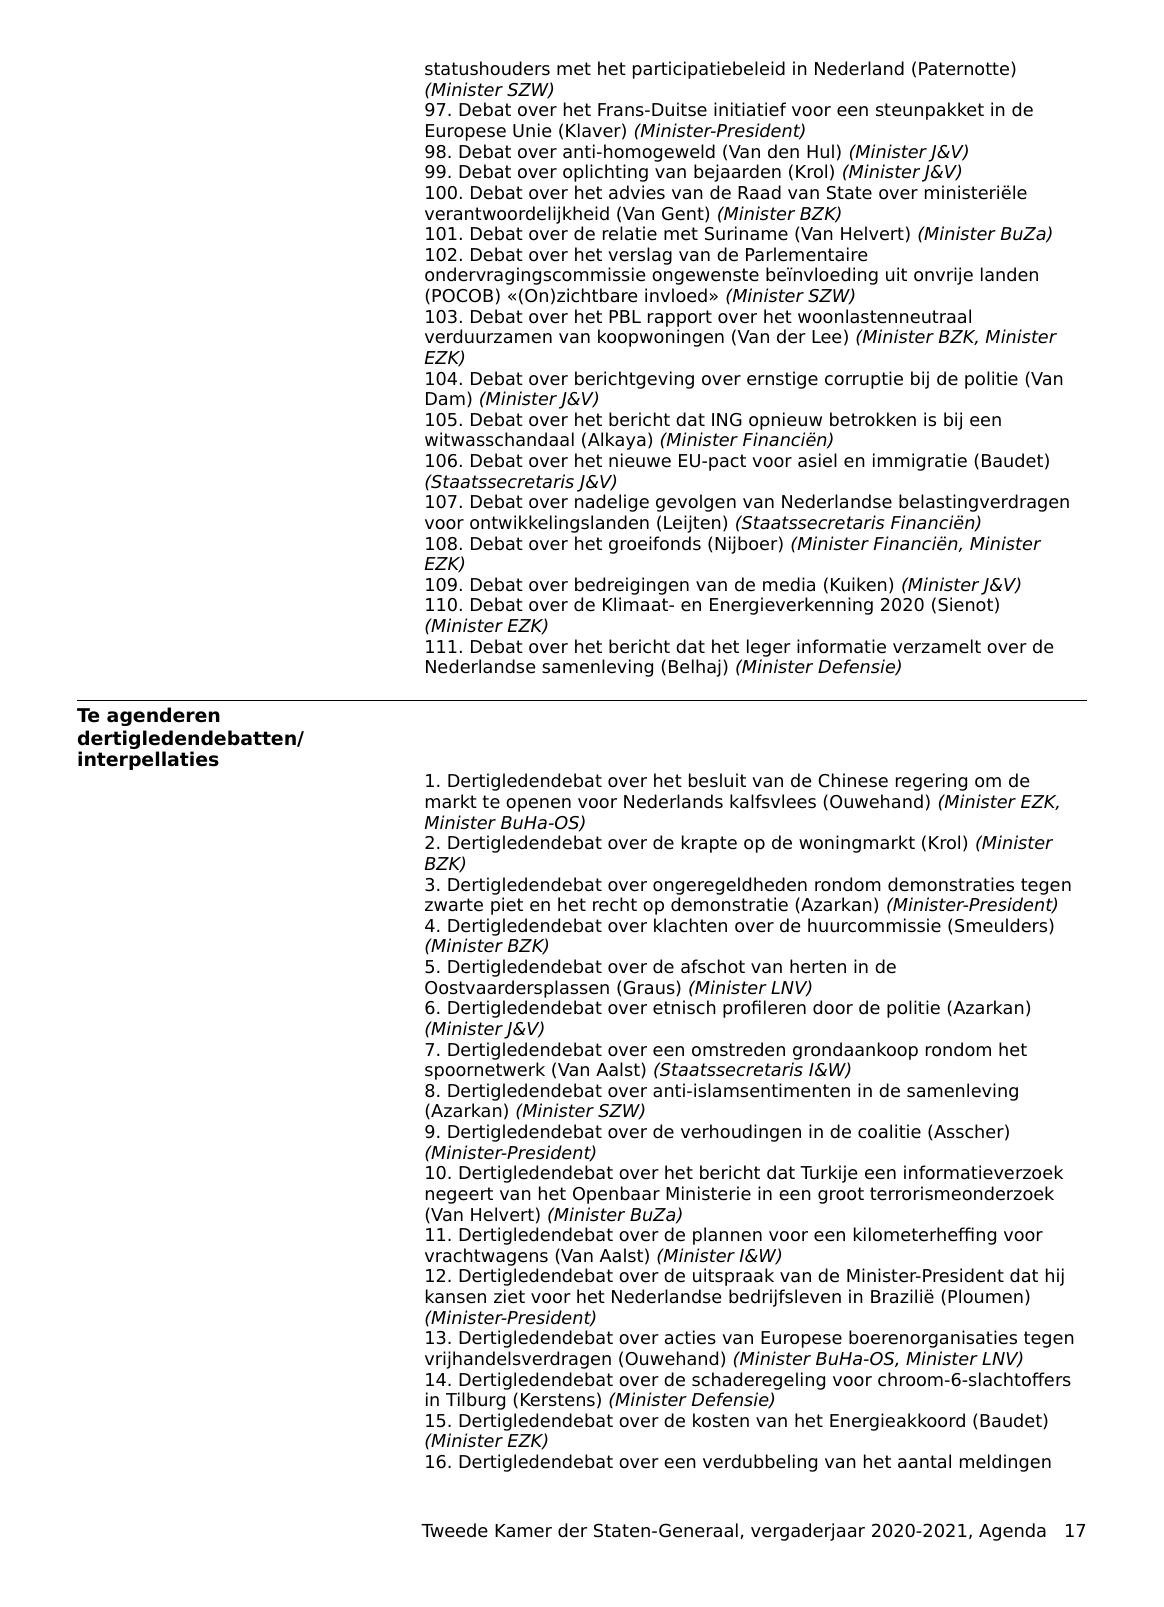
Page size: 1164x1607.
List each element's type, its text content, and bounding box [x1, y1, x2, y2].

table_cell [77, 595, 401, 637]
table_cell 107. Debat over nadelige gevolgen van Nederlandse belastingverdragen voor ontwikkelingslanden (Leijten) (Staatssecretaris Financiën) [418, 492, 1087, 533]
table_cell [77, 307, 401, 368]
table_cell [401, 916, 418, 957]
table_header Te agenderen dertigledendebatten/ interpellaties [77, 701, 401, 771]
table_cell 12. Dertigledendebat over de uitspraak van de Minister-President dat hij kansen ziet voor het Nederlandse bedrijfsleven in Brazilië (Ploumen) (Minister-President) [418, 1266, 1087, 1328]
table_cell statushouders met het participatiebeleid in Nederland (Paternotte) (Minister SZW) [418, 59, 1087, 100]
table_cell 13. Dertigledendebat over acties van Europese boerenorganisaties tegen vrijhandelsverdragen (Ouwehand) (Minister BuHa-OS, Minister LNV) [418, 1328, 1087, 1369]
table_cell [401, 957, 418, 998]
table_cell [401, 162, 418, 183]
table_cell [77, 1225, 401, 1266]
table_cell [401, 59, 418, 100]
table_cell [401, 1370, 418, 1411]
table_cell [77, 100, 401, 142]
table_cell [77, 637, 401, 678]
table_cell [77, 771, 401, 833]
table_cell [401, 1122, 418, 1163]
table_cell [401, 307, 418, 368]
table_cell [77, 575, 401, 595]
table_cell [77, 916, 401, 957]
table_cell [77, 1452, 401, 1473]
table_cell [401, 1040, 418, 1081]
table_cell [77, 410, 401, 451]
table_cell 11. Dertigledendebat over de plannen voor een kilometerheffing voor vrachtwagens (Van Aalst) (Minister I&W) [418, 1225, 1087, 1266]
table_cell [77, 875, 401, 916]
table_cell 103. Debat over het PBL rapport over het woonlastenneutraal verduurzamen van koopwoningen (Van der Lee) (Minister BZK, Minister EZK) [418, 307, 1087, 368]
table_cell [401, 575, 418, 595]
table_cell 105. Debat over het bericht dat ING opnieuw betrokken is bij een witwasschandaal (Alkaya) (Minister Financiën) [418, 410, 1087, 451]
table_cell 110. Debat over de Klimaat- en Energieverkenning 2020 (Sienot) (Minister EZK) [418, 595, 1087, 637]
table_cell 5. Dertigledendebat over de afschot van herten in de Oostvaardersplassen (Graus) (Minister LNV) [418, 957, 1087, 998]
table_cell 9. Dertigledendebat over de verhoudingen in de coalitie (Asscher) (Minister-President) [418, 1122, 1087, 1163]
table_cell [401, 1163, 418, 1225]
table_cell [401, 451, 418, 492]
table_cell [77, 1163, 401, 1225]
table_cell 8. Dertigledendebat over anti-islamsentimenten in de samenleving (Azarkan) (Minister SZW) [418, 1081, 1087, 1122]
table_cell [77, 1411, 401, 1452]
table_cell [401, 875, 418, 916]
table_cell [401, 410, 418, 451]
table_header [401, 701, 418, 771]
table_cell [77, 1081, 401, 1122]
table_cell 99. Debat over oplichting van bejaarden (Krol) (Minister J&V) [418, 162, 1087, 183]
table_cell [401, 224, 418, 245]
table_cell [77, 1328, 401, 1369]
table_cell [401, 1452, 418, 1473]
table_cell [401, 534, 418, 575]
table_cell 97. Debat over het Frans-Duitse initiatief voor een steunpakket in de Europese Unie (Klaver) (Minister-President) [418, 100, 1087, 142]
table_cell [77, 183, 401, 224]
table_cell 109. Debat over bedreigingen van de media (Kuiken) (Minister J&V) [418, 575, 1087, 595]
table_cell [77, 142, 401, 162]
table_cell 100. Debat over het advies van de Raad van State over ministeriële verantwoordelijkheid (Van Gent) (Minister BZK) [418, 183, 1087, 224]
table_cell [401, 1328, 418, 1369]
table_cell [401, 245, 418, 307]
table_header [418, 701, 1087, 771]
table_cell [77, 998, 401, 1039]
table_cell [77, 224, 401, 245]
table_cell [401, 1266, 418, 1328]
table_cell 104. Debat over berichtgeving over ernstige corruptie bij de politie (Van Dam) (Minister J&V) [418, 369, 1087, 410]
table_cell [401, 492, 418, 533]
table_cell [77, 534, 401, 575]
table_cell [401, 100, 418, 142]
table_cell 4. Dertigledendebat over klachten over de huurcommissie (Smeulders) (Minister BZK) [418, 916, 1087, 957]
table_cell [401, 998, 418, 1039]
table_cell 2. Dertigledendebat over de krapte op de woningmarkt (Krol) (Minister BZK) [418, 833, 1087, 874]
table_cell [77, 245, 401, 307]
table_cell [401, 771, 418, 833]
table_cell 15. Dertigledendebat over de kosten van het Energieakkoord (Baudet) (Minister EZK) [418, 1411, 1087, 1452]
table_cell [401, 1225, 418, 1266]
table_cell [77, 957, 401, 998]
table_cell [77, 833, 401, 874]
table_cell [77, 1266, 401, 1328]
table_cell 102. Debat over het verslag van de Parlementaire ondervragingscommissie ongewenste beïnvloeding uit onvrije landen (POCOB) «(On)zichtbare invloed» (Minister SZW) [418, 245, 1087, 307]
table_cell [401, 595, 418, 637]
table_cell [401, 1081, 418, 1122]
table_cell 6. Dertigledendebat over etnisch profileren door de politie (Azarkan) (Minister J&V) [418, 998, 1087, 1039]
table_cell 1. Dertigledendebat over het besluit van de Chinese regering om de markt te openen voor Nederlands kalfsvlees (Ouwehand) (Minister EZK, Minister BuHa-OS) [418, 771, 1087, 833]
table_cell 111. Debat over het bericht dat het leger informatie verzamelt over de Nederlandse samenleving (Belhaj) (Minister Defensie) [418, 637, 1087, 678]
table_cell 106. Debat over het nieuwe EU-pact voor asiel en immigratie (Baudet) (Staatssecretaris J&V) [418, 451, 1087, 492]
table_cell [401, 142, 418, 162]
table_cell 7. Dertigledendebat over een omstreden grondaankoop rondom het spoornetwerk (Van Aalst) (Staatssecretaris I&W) [418, 1040, 1087, 1081]
table_cell [77, 451, 401, 492]
table_cell 16. Dertigledendebat over een verdubbeling van het aantal meldingen [418, 1452, 1087, 1473]
table_cell [77, 1370, 401, 1411]
table_cell [77, 1040, 401, 1081]
table_cell 101. Debat over de relatie met Suriname (Van Helvert) (Minister BuZa) [418, 224, 1087, 245]
table_cell 108. Debat over het groeifonds (Nijboer) (Minister Financiën, Minister EZK) [418, 534, 1087, 575]
table_cell 14. Dertigledendebat over de schaderegeling voor chroom-6-slachtoffers in Tilburg (Kerstens) (Minister Defensie) [418, 1370, 1087, 1411]
table_cell [401, 183, 418, 224]
table_cell [401, 833, 418, 874]
table_cell 3. Dertigledendebat over ongeregeldheden rondom demonstraties tegen zwarte piet en het recht op demonstratie (Azarkan) (Minister-President) [418, 875, 1087, 916]
table_cell 10. Dertigledendebat over het bericht dat Turkije een informatieverzoek negeert van het Openbaar Ministerie in een groot terrorismeonderzoek (Van Helvert) (Minister BuZa) [418, 1163, 1087, 1225]
table_cell 98. Debat over anti-homogeweld (Van den Hul) (Minister J&V) [418, 142, 1087, 162]
table_cell [77, 59, 401, 100]
table_cell [77, 369, 401, 410]
table_cell [401, 1411, 418, 1452]
table_cell [401, 369, 418, 410]
table_cell [77, 492, 401, 533]
table_cell [77, 1122, 401, 1163]
table_cell [77, 162, 401, 183]
table_cell [401, 637, 418, 678]
